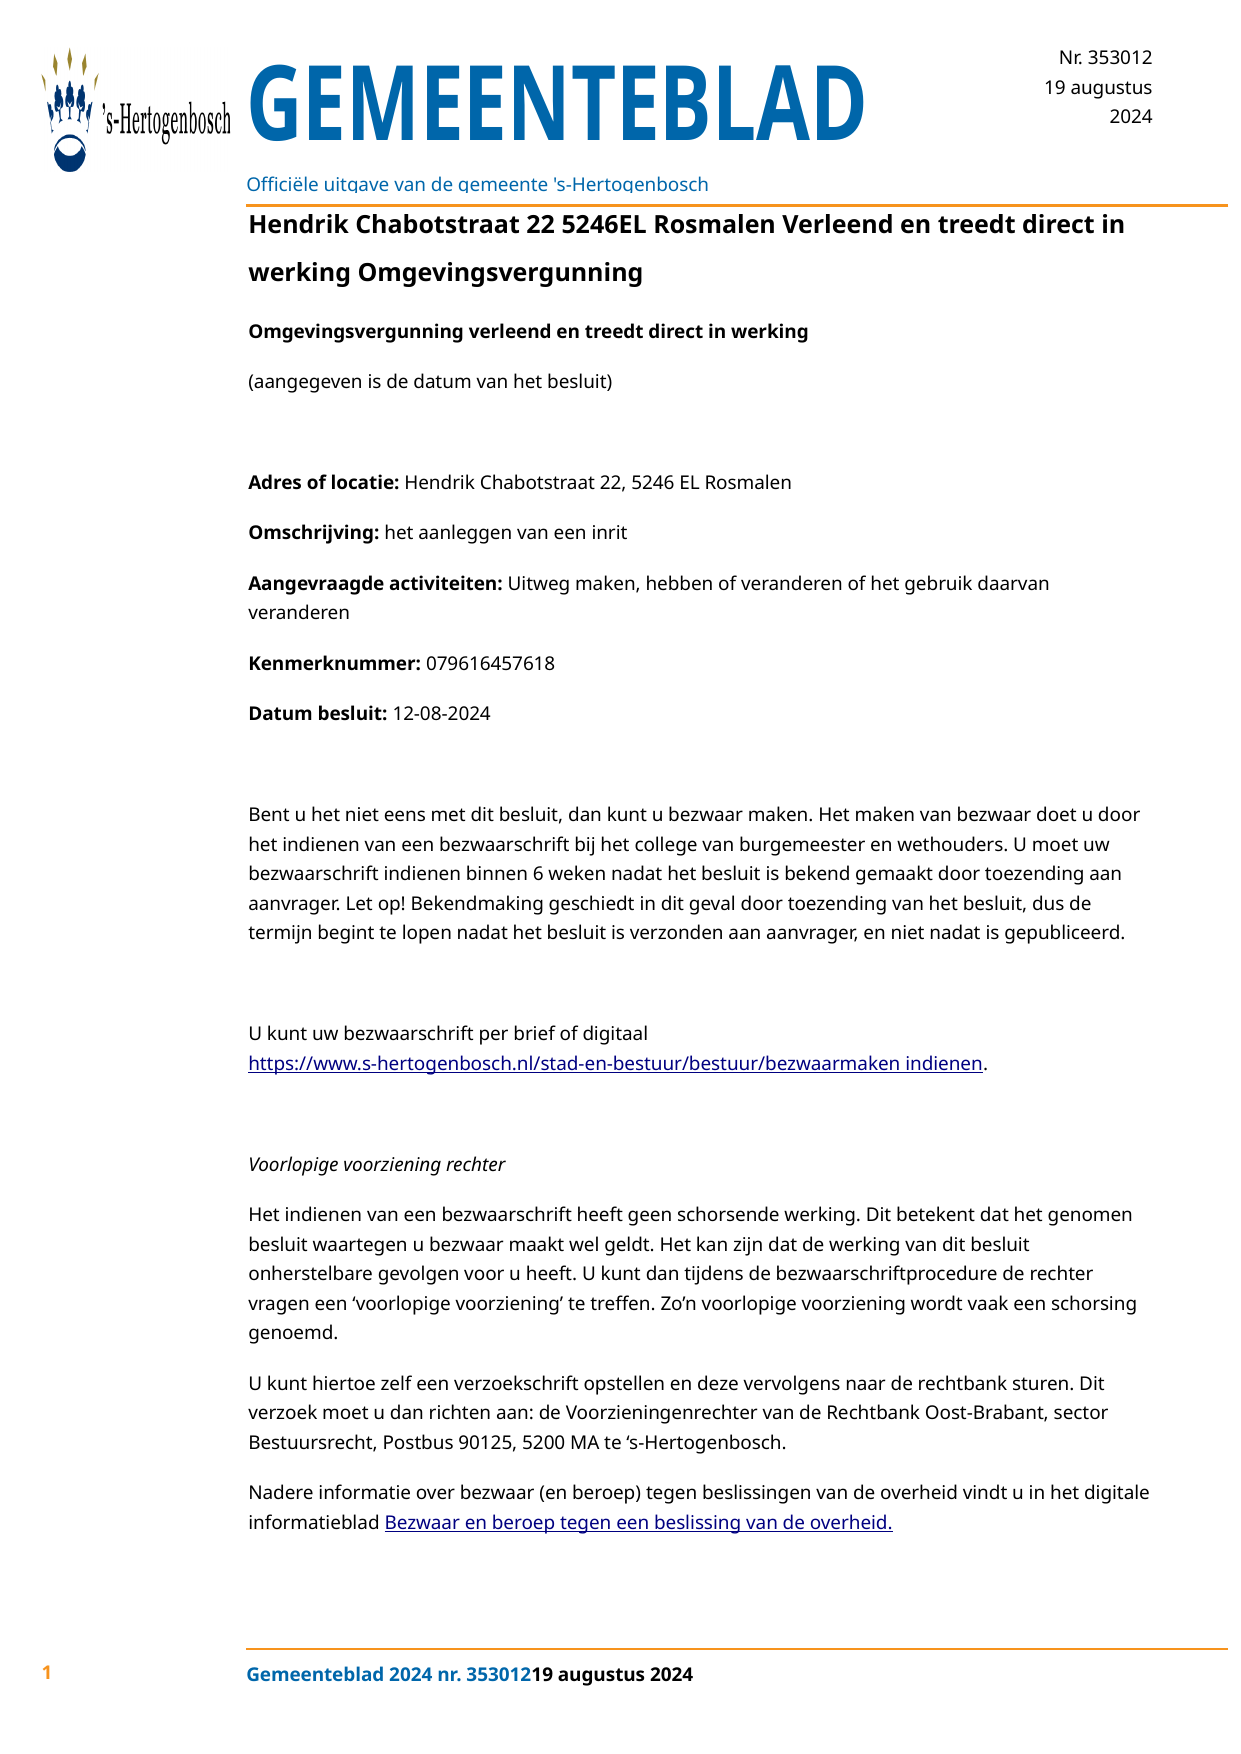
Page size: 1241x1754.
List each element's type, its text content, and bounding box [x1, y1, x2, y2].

text Hendrik Chabotstraat 22 5246EL Rosmalen Verleend en treedt direct in werking Omgevingsvergunning [248, 207, 1152, 288]
text (aangegeven is de datum van het besluit) [248, 368, 1152, 394]
picture [41, 47, 231, 172]
text Aangevraagde activiteiten: Uitweg maken, hebben of veranderen of het gebruik daarvan veranderen [248, 570, 1152, 625]
text Omgevingsvergunning verleend en treedt direct in werking [248, 318, 1152, 344]
text Datum besluit: 12-08-2024 [248, 700, 1152, 726]
text Nadere informatie over bezwaar (en beroep) tegen beslissingen van de overheid vindt u in het digitale informatieblad Bezwaar en beroep tegen een beslissing van de overheid. [248, 1479, 1152, 1535]
text U kunt hiertoe zelf een verzoekschrift opstellen en deze vervolgens naar de rechtbank sturen. Dit verzoek moet u dan richten aan: de Voorzieningenrechter van de Rechtbank Oost-Brabant, sector Bestuursrecht, Postbus 90125, 5200 MA te ‘s-Hertogenbosch. [248, 1370, 1152, 1455]
text Omschrijving: het aanleggen van een inrit [248, 519, 1152, 545]
text Het indienen van een bezwaarschrift heeft geen schorsende werking. Dit betekent dat het genomen besluit waartegen u bezwaar maakt wel geldt. Het kan zijn dat de werking van dit besluit onherstelbare gevolgen voor u heeft. U kunt dan tijdens de bezwaarschriftprocedure de rechter vragen een ‘voorlopige voorziening’ te treffen. Zo’n voorlopige voorziening wordt vaak een schorsing genoemd. [248, 1201, 1152, 1345]
text U kunt uw bezwaarschrift per brief of digitaal https://www.s-hertogenbosch.nl/stad-en-bestuur/bestuur/bezwaarmaken indienen. [248, 1020, 1152, 1076]
text Adres of locatie: Hendrik Chabotstraat 22, 5246 EL Rosmalen [248, 469, 1152, 495]
text Voorlopige voorziening rechter [248, 1151, 1152, 1177]
text Kenmerknummer: 079616457618 [248, 650, 1152, 676]
text Bent u het niet eens met dit besluit, dan kunt u bezwaar maken. Het maken van bezwaar doet u door het indienen van een bezwaarschrift bij het college van burgemeester en wethouders. U moet uw bezwaarschrift indienen binnen 6 weken nadat het besluit is bekend gemaakt door toezending aan aanvrager. Let op! Bekendmaking geschiedt in dit geval door toezending van het besluit, dus de termijn begint te lopen nadat het besluit is verzonden aan aanvrager, en niet nadat is gepubliceerd. [248, 801, 1152, 945]
